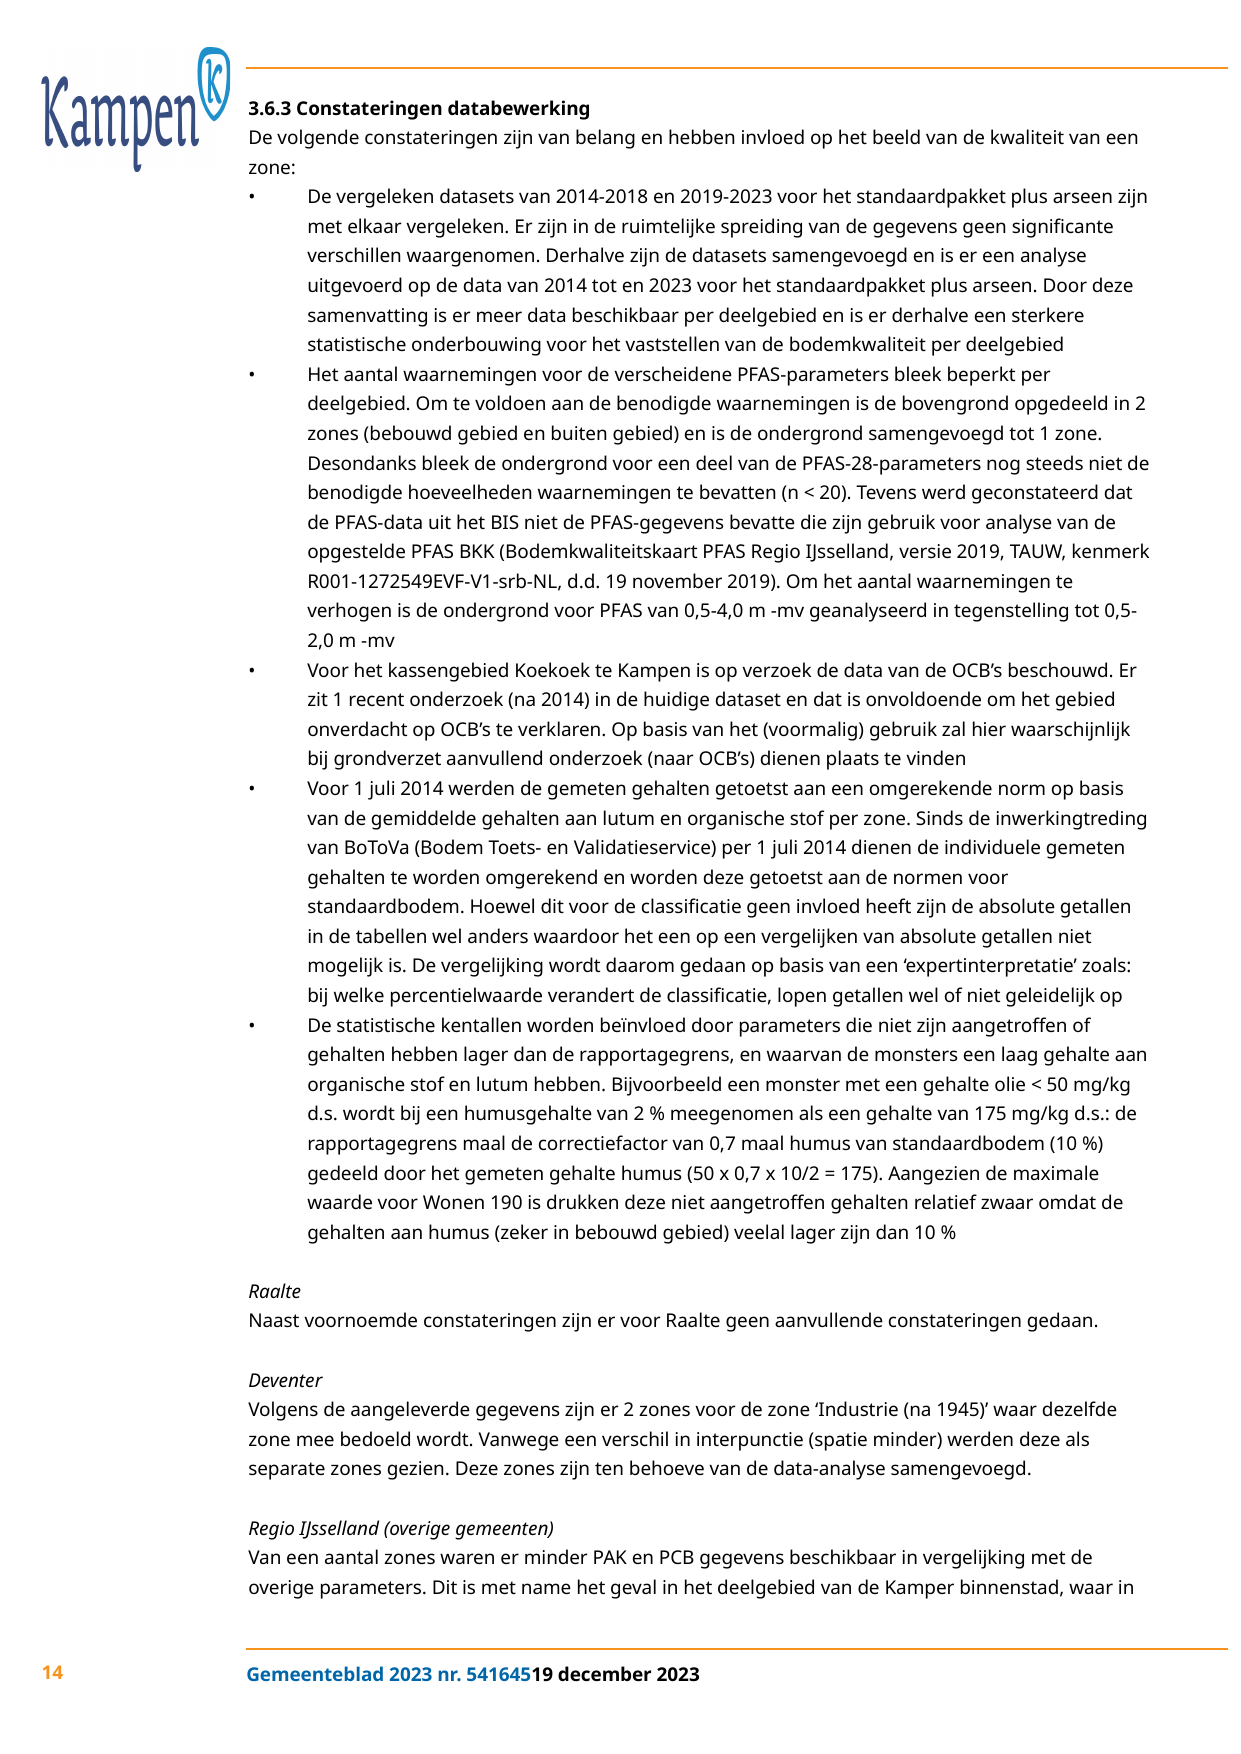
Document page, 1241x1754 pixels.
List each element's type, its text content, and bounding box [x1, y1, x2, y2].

text Deventer [248, 1367, 1152, 1393]
text De volgende constateringen zijn van belang en hebben invloed op het beeld van de kwaliteit van een zone: [248, 124, 1152, 180]
text Van een aantal zones waren er minder PAK en PCB gegevens beschikbaar in vergelijking met de overige parameters. Dit is met name het geval in het deelgebied van de Kamper binnenstad, waar in [248, 1544, 1152, 1600]
text Volgens de aangeleverde gegevens zijn er 2 zones voor de zone ‘Industrie (na 1945)’ waar dezelfde zone mee bedoeld wordt. Vanwege een verschil in interpunctie (spatie minder) werden deze als separate zones gezien. Deze zones zijn ten behoeve van de data-analyse samengevoegd. [248, 1396, 1152, 1481]
list Voor het kassengebied Koekoek te Kampen is op verzoek de data van de OCB’s beschouwd. Er zit 1 recent onderzoek (na 2014) in de huidige dataset en dat is onvoldoende om het gebied onverdacht op OCB’s te verklaren. Op basis van het (voormalig) gebruik zal hier waarschijnlijk bij grondverzet aanvullend onderzoek (naar OCB’s) dienen plaats te vinden [248, 657, 1152, 771]
text Raalte [248, 1278, 1152, 1304]
text 3.6.3 Constateringen databewerking [248, 95, 1152, 121]
list De statistische kentallen worden beïnvloed door parameters die niet zijn aangetroffen of gehalten hebben lager dan de rapportagegrens, en waarvan de monsters een laag gehalte aan organische stof en lutum hebben. Bijvoorbeeld een monster met een gehalte olie < 50 mg/kg d.s. wordt bij een humusgehalte van 2 % meegenomen als een gehalte van 175 mg/kg d.s.: de rapportagegrens maal de correctiefactor van 0,7 maal humus van standaardbodem (10 %) gedeeld door het gemeten gehalte humus (50 x 0,7 x 10/2 = 175). Aangezien de maximale waarde voor Wonen 190 is drukken deze niet aangetroffen gehalten relatief zwaar omdat de gehalten aan humus (zeker in bebouwd gebied) veelal lager zijn dan 10 % [248, 1012, 1152, 1245]
text Naast voornoemde constateringen zijn er voor Raalte geen aanvullende constateringen gedaan. [248, 1308, 1152, 1333]
list Het aantal waarnemingen voor de verscheidene PFAS-parameters bleek beperkt per deelgebied. Om te voldoen aan de benodigde waarnemingen is de bovengrond opgedeeld in 2 zones (bebouwd gebied en buiten gebied) en is de ondergrond samengevoegd tot 1 zone. Desondanks bleek de ondergrond voor een deel van de PFAS-28-parameters nog steeds niet de benodigde hoeveelheden waarnemingen te bevatten (n < 20). Tevens werd geconstateerd dat de PFAS-data uit het BIS niet de PFAS-gegevens bevatte die zijn gebruik voor analyse van de opgestelde PFAS BKK (Bodemkwaliteitskaart PFAS Regio IJsselland, versie 2019, TAUW, kenmerk R001-1272549EVF-V1-srb-NL, d.d. 19 november 2019). Om het aantal waarnemingen te verhogen is de ondergrond voor PFAS van 0,5-4,0 m -mv geanalyseerd in tegenstelling tot 0,5-2,0 m -mv [248, 361, 1152, 653]
list De vergeleken datasets van 2014-2018 en 2019-2023 voor het standaardpakket plus arseen zijn met elkaar vergeleken. Er zijn in de ruimtelijke spreiding van de gegevens geen significante verschillen waargenomen. Derhalve zijn de datasets samengevoegd en is er een analyse uitgevoerd op de data van 2014 tot en 2023 voor het standaardpakket plus arseen. Door deze samenvatting is er meer data beschikbaar per deelgebied en is er derhalve een sterkere statistische onderbouwing voor het vaststellen van de bodemkwaliteit per deelgebied [248, 183, 1152, 357]
picture [41, 47, 231, 172]
list Voor 1 juli 2014 werden de gemeten gehalten getoetst aan een omgerekende norm op basis van de gemiddelde gehalten aan lutum en organische stof per zone. Sinds de inwerkingtreding van BoToVa (Bodem Toets- en Validatieservice) per 1 juli 2014 dienen de individuele gemeten gehalten te worden omgerekend en worden deze getoetst aan de normen voor standaardbodem. Hoewel dit voor de classificatie geen invloed heeft zijn de absolute getallen in de tabellen wel anders waardoor het een op een vergelijken van absolute getallen niet mogelijk is. De vergelijking wordt daarom gedaan op basis van een ‘expertinterpretatie’ zoals: bij welke percentielwaarde verandert de classificatie, lopen getallen wel of niet geleidelijk op [248, 775, 1152, 1008]
text Regio IJsselland (overige gemeenten) [248, 1515, 1152, 1541]
